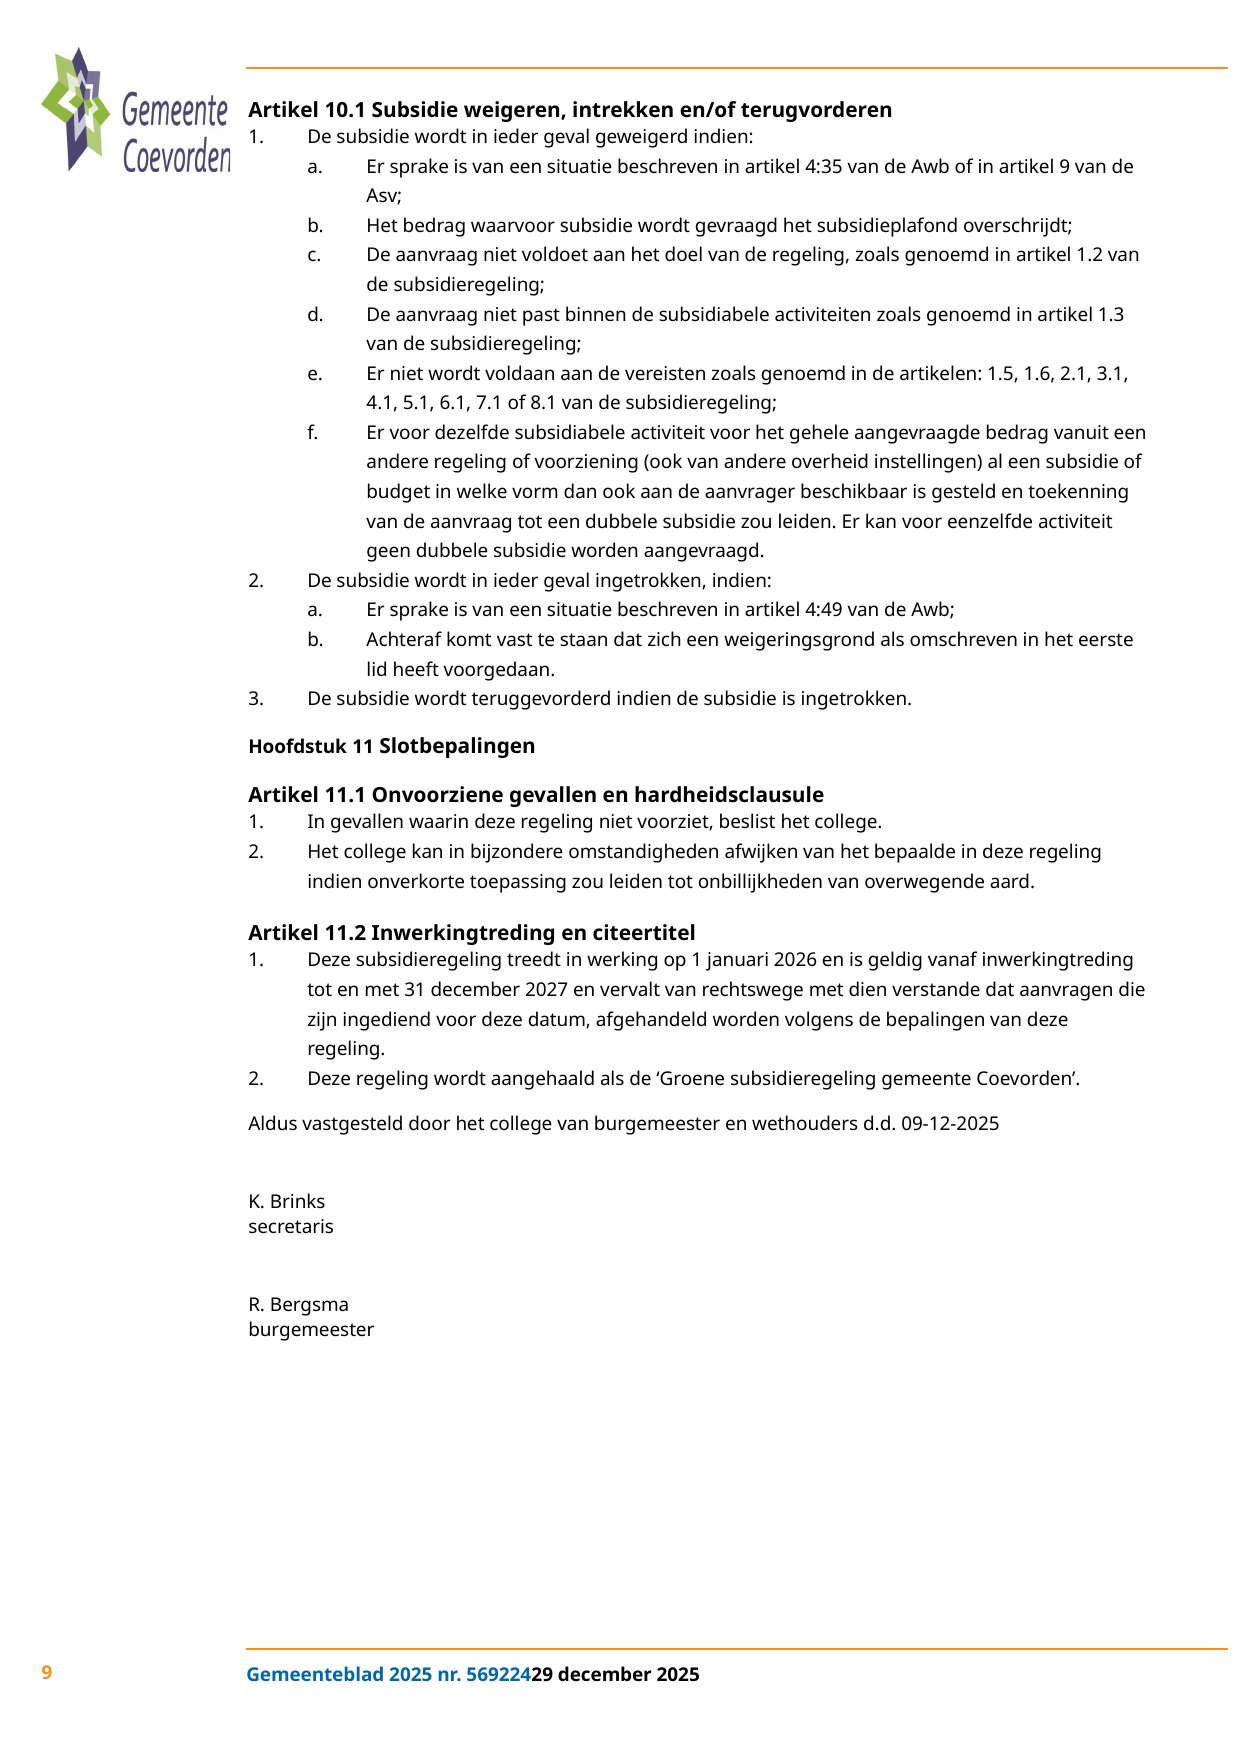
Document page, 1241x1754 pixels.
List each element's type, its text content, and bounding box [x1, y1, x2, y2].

list De aanvraag niet past binnen de subsidiabele activiteiten zoals genoemd in artikel 1.3 van de subsidieregeling; [307, 301, 1152, 356]
picture [41, 47, 231, 172]
text Artikel 11.2 Inwerkingtreding en citeertitel [248, 918, 1152, 947]
text secretaris [248, 1213, 1152, 1239]
list De subsidie wordt in ieder geval geweigerd indien: [248, 123, 1152, 149]
list Het bedrag waarvoor subsidie wordt gevraagd het subsidieplafond overschrijdt; [307, 212, 1152, 238]
text Artikel 11.1 Onvoorziene gevallen en hardheidsclausule [248, 780, 1152, 809]
list Er sprake is van een situatie beschreven in artikel 4:35 van de Awb of in artikel 9 van de Asv; [307, 153, 1152, 208]
text burgemeester [248, 1316, 1152, 1342]
list De subsidie wordt teruggevorderd indien de subsidie is ingetrokken. [248, 685, 1152, 711]
list Er sprake is van een situatie beschreven in artikel 4:49 van de Awb; [307, 597, 1152, 622]
list Er voor dezelfde subsidiabele activiteit voor het gehele aangevraagde bedrag vanuit een andere regeling of voorziening (ook van andere overheid instellingen) al een subsidie of budget in welke vorm dan ook aan de aanvrager beschikbaar is gesteld en toekenning van de aanvraag tot een dubbele subsidie zou leiden. Er kan voor eenzelfde activiteit geen dubbele subsidie worden aangevraagd. [307, 419, 1152, 563]
text Aldus vastgesteld door het college van burgemeester en wethouders d.d. 09-12-2025 [248, 1111, 1152, 1136]
text K. Brinks [248, 1188, 1152, 1213]
list Er niet wordt voldaan aan de vereisten zoals genoemd in de artikelen: 1.5, 1.6, 2.1, 3.1, 4.1, 5.1, 6.1, 7.1 of 8.1 van de subsidieregeling; [307, 360, 1152, 415]
list In gevallen waarin deze regeling niet voorziet, beslist het college. [248, 809, 1152, 834]
list Deze subsidieregeling treedt in werking op 1 januari 2026 en is geldig vanaf inwerkingtreding tot en met 31 december 2027 en vervalt van rechtswege met dien verstande dat aanvragen die zijn ingediend voor deze datum, afgehandeld worden volgens de bepalingen van deze regeling. [248, 947, 1152, 1061]
text Hoofdstuk 11 Slotbepalingen [248, 731, 1152, 759]
list De subsidie wordt in ieder geval ingetrokken, indien: [248, 567, 1152, 593]
list Achteraf komt vast te staan dat zich een weigeringsgrond als omschreven in het eerste lid heeft voorgedaan. [307, 626, 1152, 681]
list Het college kan in bijzondere omstandigheden afwijken van het bepaalde in deze regeling indien onverkorte toepassing zou leiden tot onbillijkheden van overwegende aard. [248, 838, 1152, 893]
list De aanvraag niet voldoet aan het doel van de regeling, zoals genoemd in artikel 1.2 van de subsidieregeling; [307, 242, 1152, 297]
text R. Bergsma [248, 1291, 1152, 1316]
list Deze regeling wordt aangehaald als de ‘Groene subsidieregeling gemeente Coevorden’. [248, 1065, 1152, 1091]
text Artikel 10.1 Subsidie weigeren, intrekken en/of terugvorderen [248, 95, 1152, 123]
